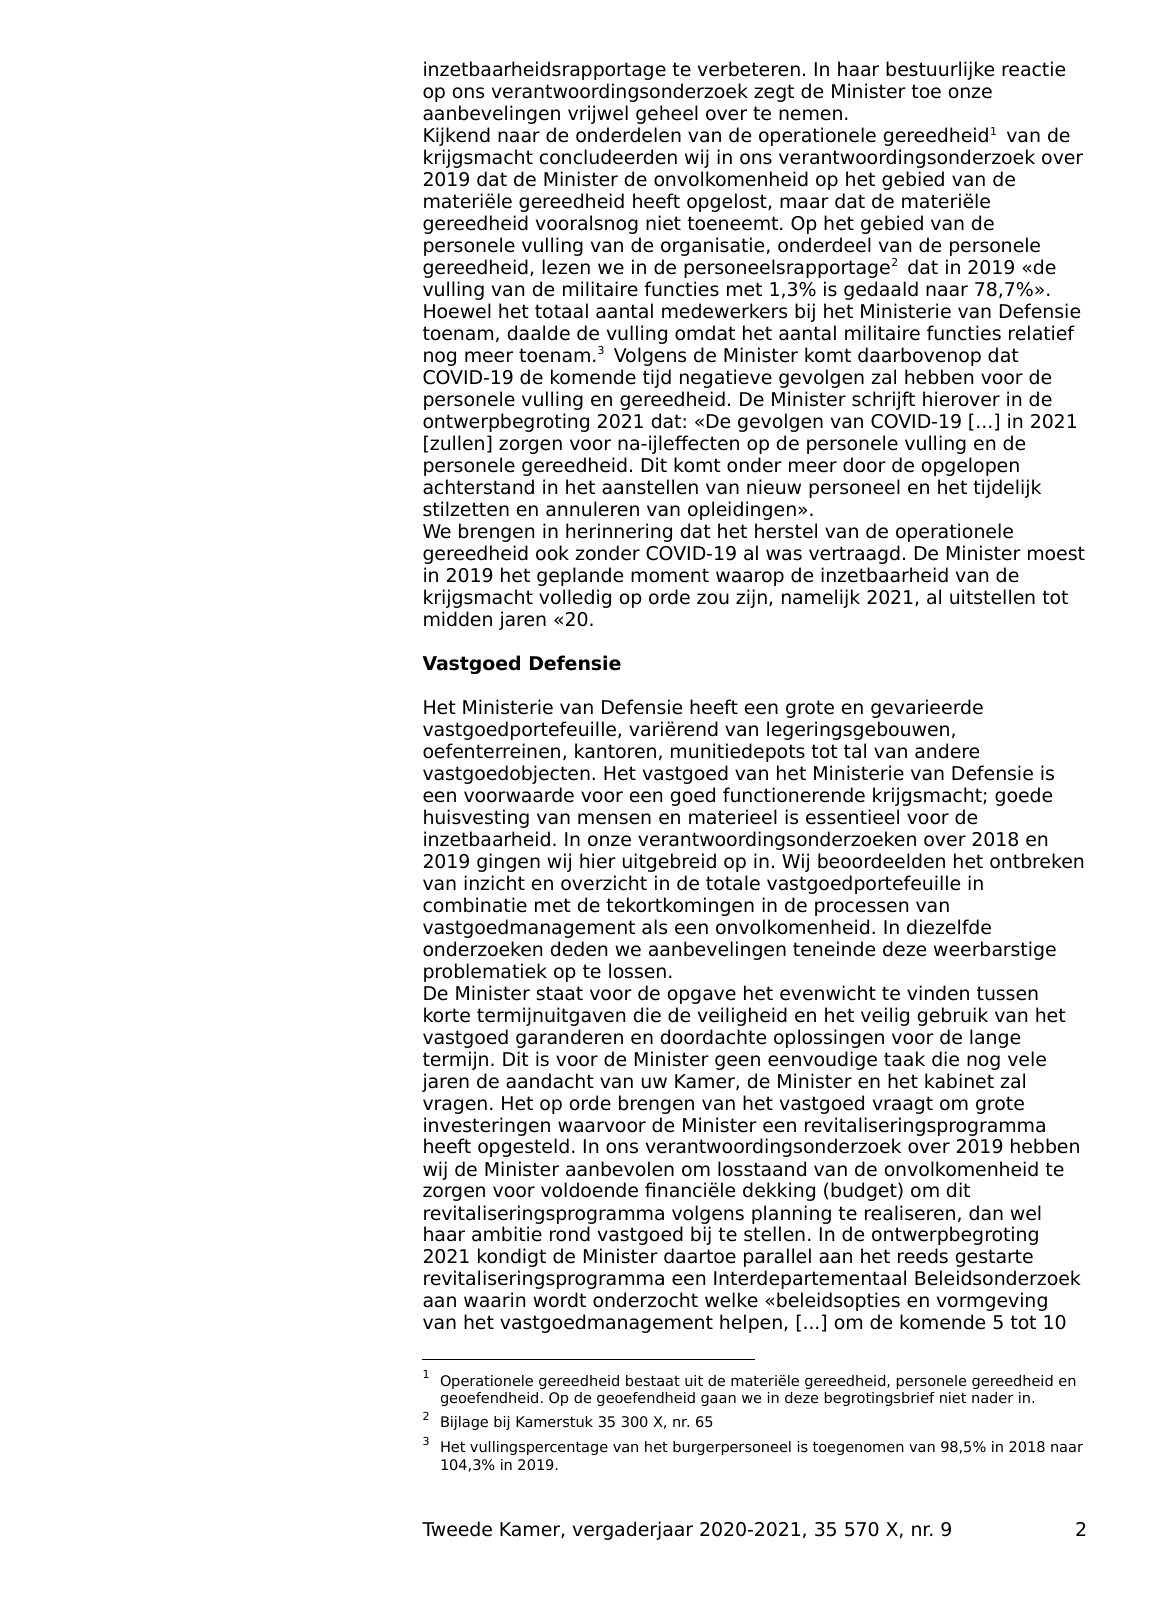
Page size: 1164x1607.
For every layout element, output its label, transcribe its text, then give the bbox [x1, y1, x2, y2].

text Operationele gereedheid bestaat uit de materiële gereedheid, personele gereedheid en geoefendheid. Op de geoefendheid gaan we in deze begrotingsbrief niet nader in. [422, 1368, 1087, 1407]
text De Minister staat voor de opgave het evenwicht te vinden tussen korte termijnuitgaven die de veiligheid en het veilig gebruik van het vastgoed garanderen en doordachte oplossingen voor de lange termijn. Dit is voor de Minister geen eenvoudige taak die nog vele jaren de aandacht van uw Kamer, de Minister en het kabinet zal vragen. Het op orde brengen van het vastgoed vraagt om grote investeringen waarvoor de Minister een revitaliseringsprogramma heeft opgesteld. In ons verantwoordingsonderzoek over 2019 hebben wij de Minister aanbevolen om losstaand van de onvolkomenheid te zorgen voor voldoende financiële dekking (budget) om dit revitaliseringsprogramma volgens planning te realiseren, dan wel haar ambitie rond vastgoed bij te stellen. In de ontwerpbegroting 2021 kondigt de Minister daartoe parallel aan het reeds gestarte revitaliseringsprogramma een Interdepartementaal Beleidsonderzoek aan waarin wordt onderzocht welke «beleidsopties en vormgeving van het vastgoedmanagement helpen, [...] om de komende 5 tot 10 [422, 983, 1087, 1334]
text inzetbaarheidsrapportage te verbeteren. In haar bestuurlijke reactie op ons verantwoordingsonderzoek zegt de Minister toe onze aanbevelingen vrijwel geheel over te nemen. [422, 59, 1087, 125]
subtitle Vastgoed Defensie [422, 653, 1087, 675]
text We brengen in herinnering dat het herstel van de operationele gereedheid ook zonder COVID-19 al was vertraagd. De Minister moest in 2019 het geplande moment waarop de inzetbaarheid van de krijgsmacht volledig op orde zou zijn, namelijk 2021, al uitstellen tot midden jaren «20. [422, 521, 1087, 631]
text Het Ministerie van Defensie heeft een grote en gevarieerde vastgoedportefeuille, variërend van legeringsgebouwen, oefenterreinen, kantoren, munitiedepots tot tal van andere vastgoedobjecten. Het vastgoed van het Ministerie van Defensie is een voorwaarde voor een goed functionerende krijgsmacht; goede huisvesting van mensen en materieel is essentieel voor de inzetbaarheid. In onze verantwoordingsonderzoeken over 2018 en 2019 gingen wij hier uitgebreid op in. Wij beoordeelden het ontbreken van inzicht en overzicht in de totale vastgoedportefeuille in combinatie met de tekortkomingen in de processen van vastgoedmanagement als een onvolkomenheid. In diezelfde onderzoeken deden we aanbevelingen teneinde deze weerbarstige problematiek op te lossen. [422, 697, 1087, 983]
text Het vullingspercentage van het burgerpersoneel is toegenomen van 98,5% in 2018 naar 104,3% in 2019. [422, 1435, 1087, 1474]
text Bijlage bij Kamerstuk 35 300 X, nr. 65 [422, 1410, 1087, 1432]
text Kijkend naar de onderdelen van de operationele gereedheid van de krijgsmacht concludeerden wij in ons verantwoordingsonderzoek over 2019 dat de Minister de onvolkomenheid op het gebied van de materiële gereedheid heeft opgelost, maar dat de materiële gereedheid vooralsnog niet toeneemt. Op het gebied van de personele vulling van de organisatie, onderdeel van de personele gereedheid, lezen we in de personeelsrapportage dat in 2019 «de vulling van de militaire functies met 1,3% is gedaald naar 78,7%». Hoewel het totaal aantal medewerkers bij het Ministerie van Defensie toenam, daalde de vulling omdat het aantal militaire functies relatief nog meer toenam. Volgens de Minister komt daarbovenop dat COVID-19 de komende tijd negatieve gevolgen zal hebben voor de personele vulling en gereedheid. De Minister schrijft hierover in de ontwerpbegroting 2021 dat: «De gevolgen van COVID-19 [...] in 2021 [zullen] zorgen voor na-ijleffecten op de personele vulling en de personele gereedheid. Dit komt onder meer door de opgelopen achterstand in het aanstellen van nieuw personeel en het tijdelijk stilzetten en annuleren van opleidingen». [422, 125, 1087, 521]
